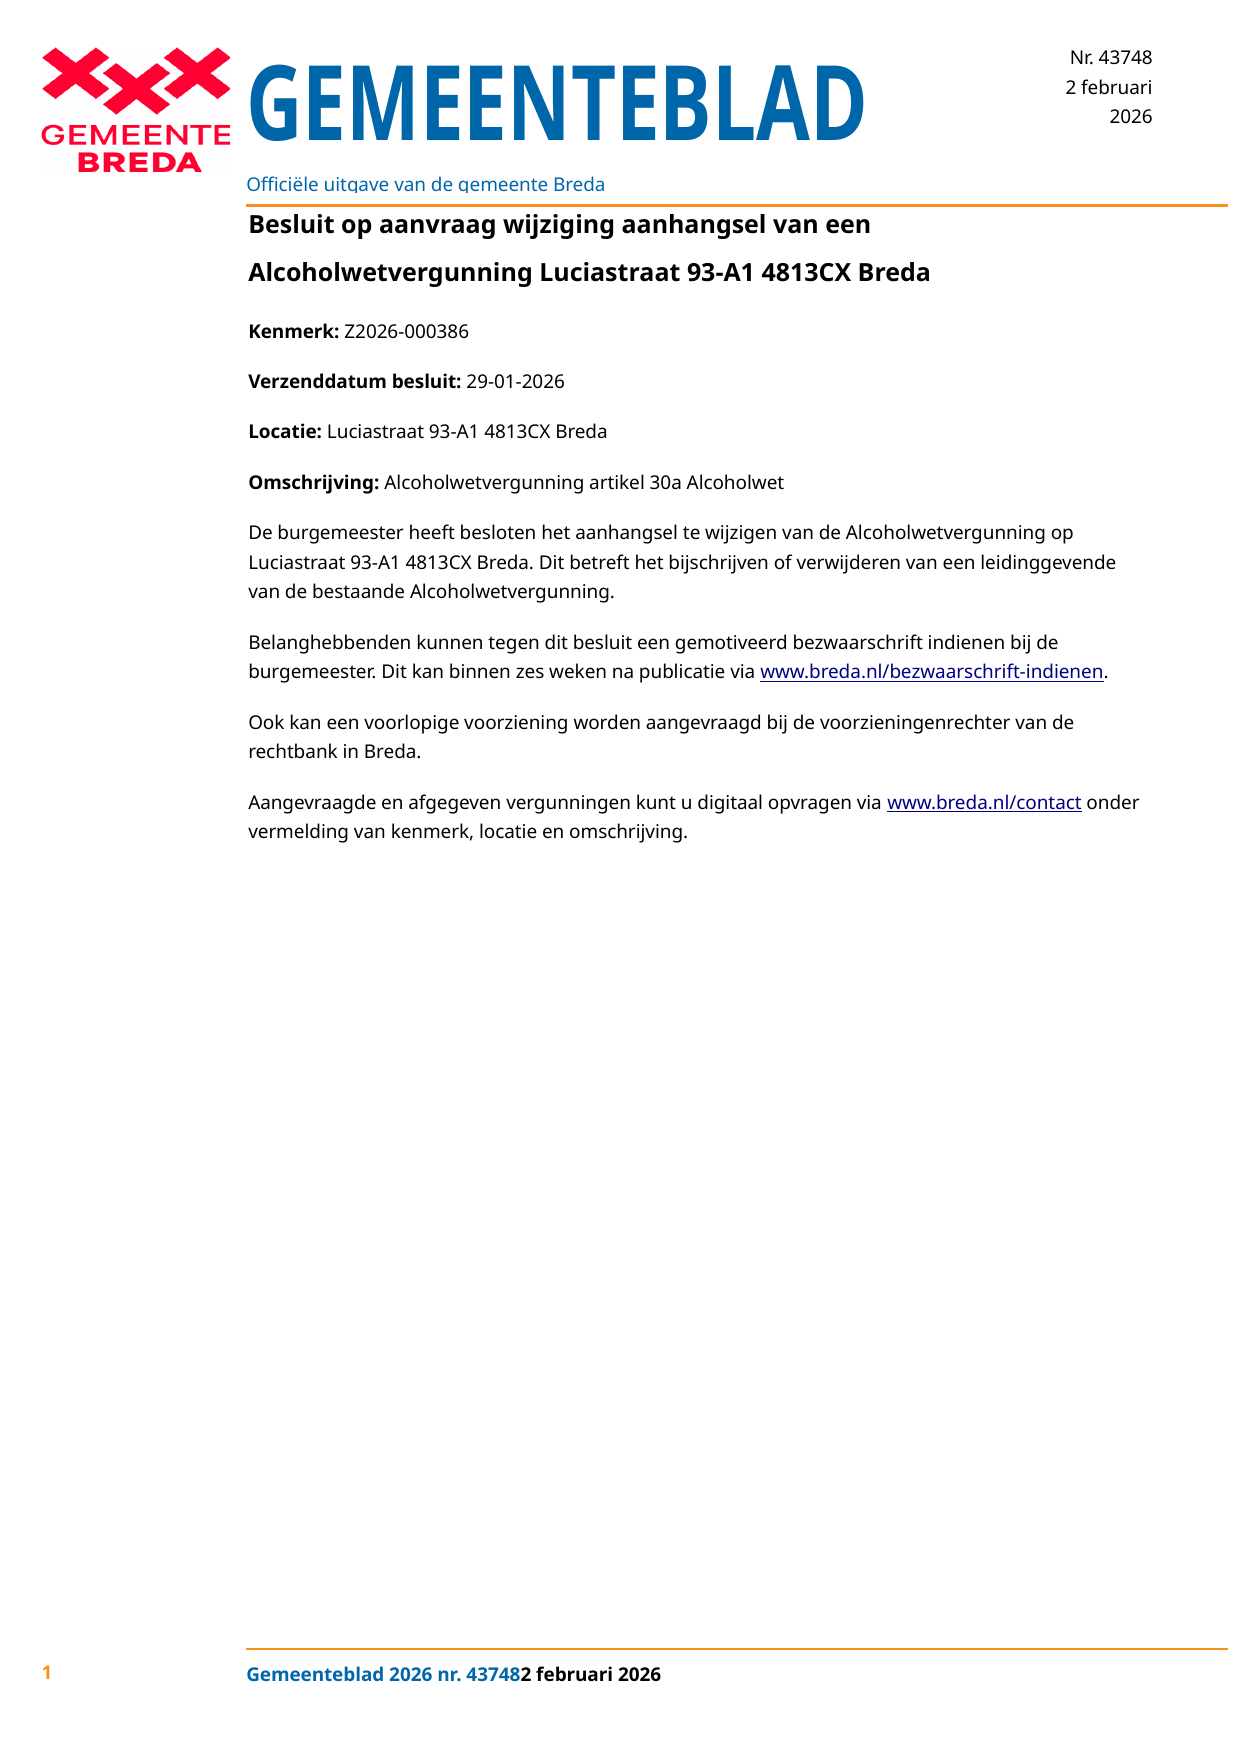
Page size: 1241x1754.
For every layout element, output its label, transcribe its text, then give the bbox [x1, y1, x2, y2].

text Ook kan een voorlopige voorziening worden aangevraagd bij de voorzieningenrechter van de rechtbank in Breda. [248, 709, 1152, 764]
text Aangevraagde en afgegeven vergunningen kunt u digitaal opvragen via www.breda.nl/contact onder vermelding van kenmerk, locatie en omschrijving. [248, 789, 1152, 844]
text Besluit op aanvraag wijziging aanhangsel van een Alcoholwetvergunning Luciastraat 93-A1 4813CX Breda [248, 207, 1152, 288]
text Omschrijving: Alcoholwetvergunning artikel 30a Alcoholwet [248, 469, 1152, 495]
text De burgemeester heeft besloten het aanhangsel te wijzigen van de Alcoholwetvergunning op Luciastraat 93-A1 4813CX Breda. Dit betreft het bijschrijven of verwijderen van een leidinggevende van de bestaande Alcoholwetvergunning. [248, 519, 1152, 604]
picture [41, 47, 231, 172]
text Verzenddatum besluit: 29-01-2026 [248, 368, 1152, 394]
text Belanghebbenden kunnen tegen dit besluit een gemotiveerd bezwaarschrift indienen bij de burgemeester. Dit kan binnen zes weken na publicatie via www.breda.nl/bezwaarschrift-indienen. [248, 629, 1152, 684]
text Locatie: Luciastraat 93-A1 4813CX Breda [248, 419, 1152, 444]
text Kenmerk: Z2026-000386 [248, 318, 1152, 344]
